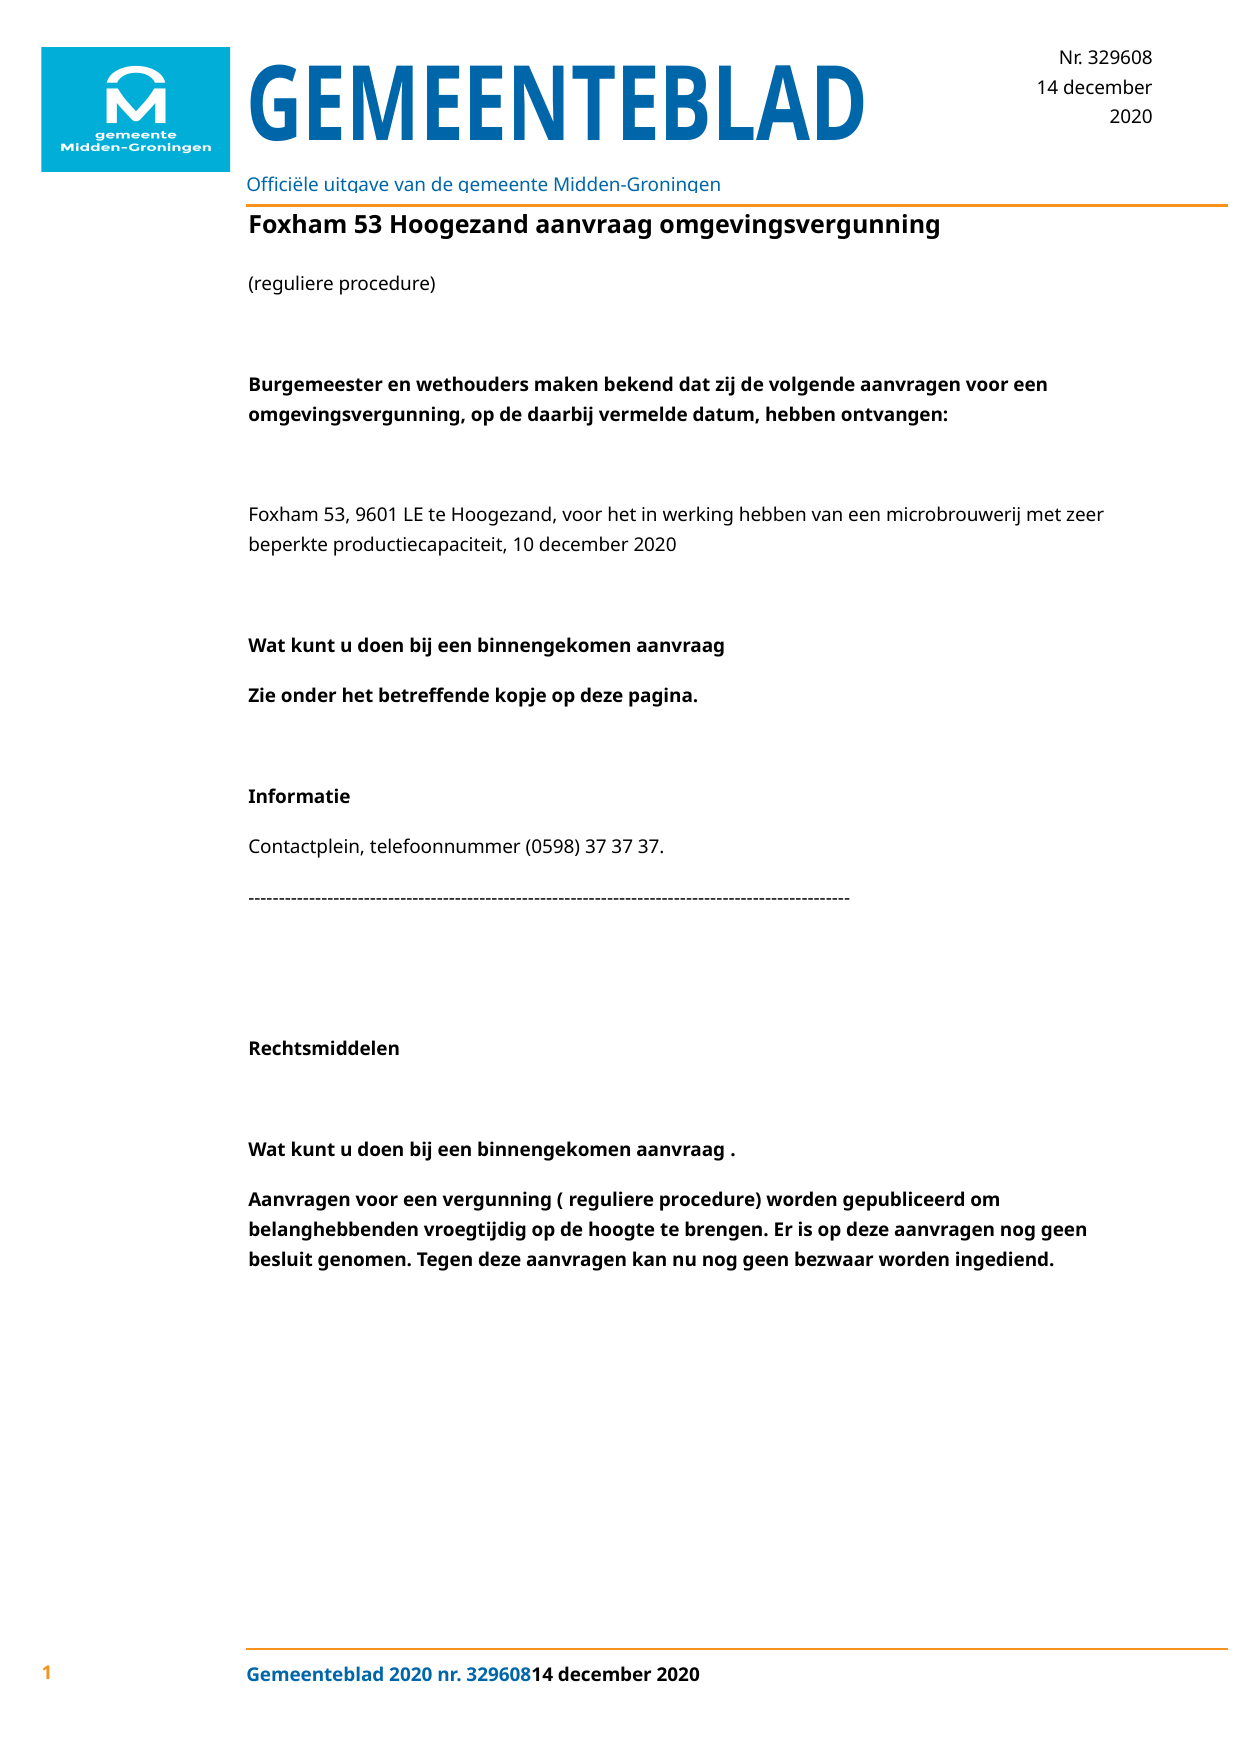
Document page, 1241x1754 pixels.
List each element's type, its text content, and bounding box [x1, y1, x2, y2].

text (reguliere procedure) [248, 270, 1152, 296]
text Wat kunt u doen bij een binnengekomen aanvraag . [248, 1136, 1152, 1162]
picture [184, 146, 190, 153]
text Foxham 53, 9601 LE te Hoogezand, voor het in werking hebben van een microbrouwerij met zeer beperkte productiecapaciteit, 10 december 2020 [248, 502, 1152, 557]
text Rechtsmiddelen [248, 1035, 1152, 1061]
text --------------------------------------------------------------------------------------------------- [248, 884, 1152, 910]
text Informatie [248, 783, 1152, 809]
text Contactplein, telefoonnummer (0598) 37 37 37. [248, 834, 1152, 859]
picture [108, 66, 164, 82]
text Burgemeester en wethouders maken bekend dat zij de volgende aanvragen voor een omgevingsvergunning, op de daarbij vermelde datum, hebben ontvangen: [248, 371, 1152, 426]
text Foxham 53 Hoogezand aanvraag omgevingsvergunning [248, 207, 1152, 241]
picture [107, 89, 165, 122]
text Wat kunt u doen bij een binnengekomen aanvraag [248, 632, 1152, 658]
text Zie onder het betreffende kopje op deze pagina. [248, 682, 1152, 708]
text Aanvragen voor een vergunning ( reguliere procedure) worden gepubliceerd om belanghebbenden vroegtijdig op de hoogte te brengen. Er is op deze aanvragen nog geen besluit genomen. Tegen deze aanvragen kan nu nog geen bezwaar worden ingediend. [248, 1187, 1152, 1271]
